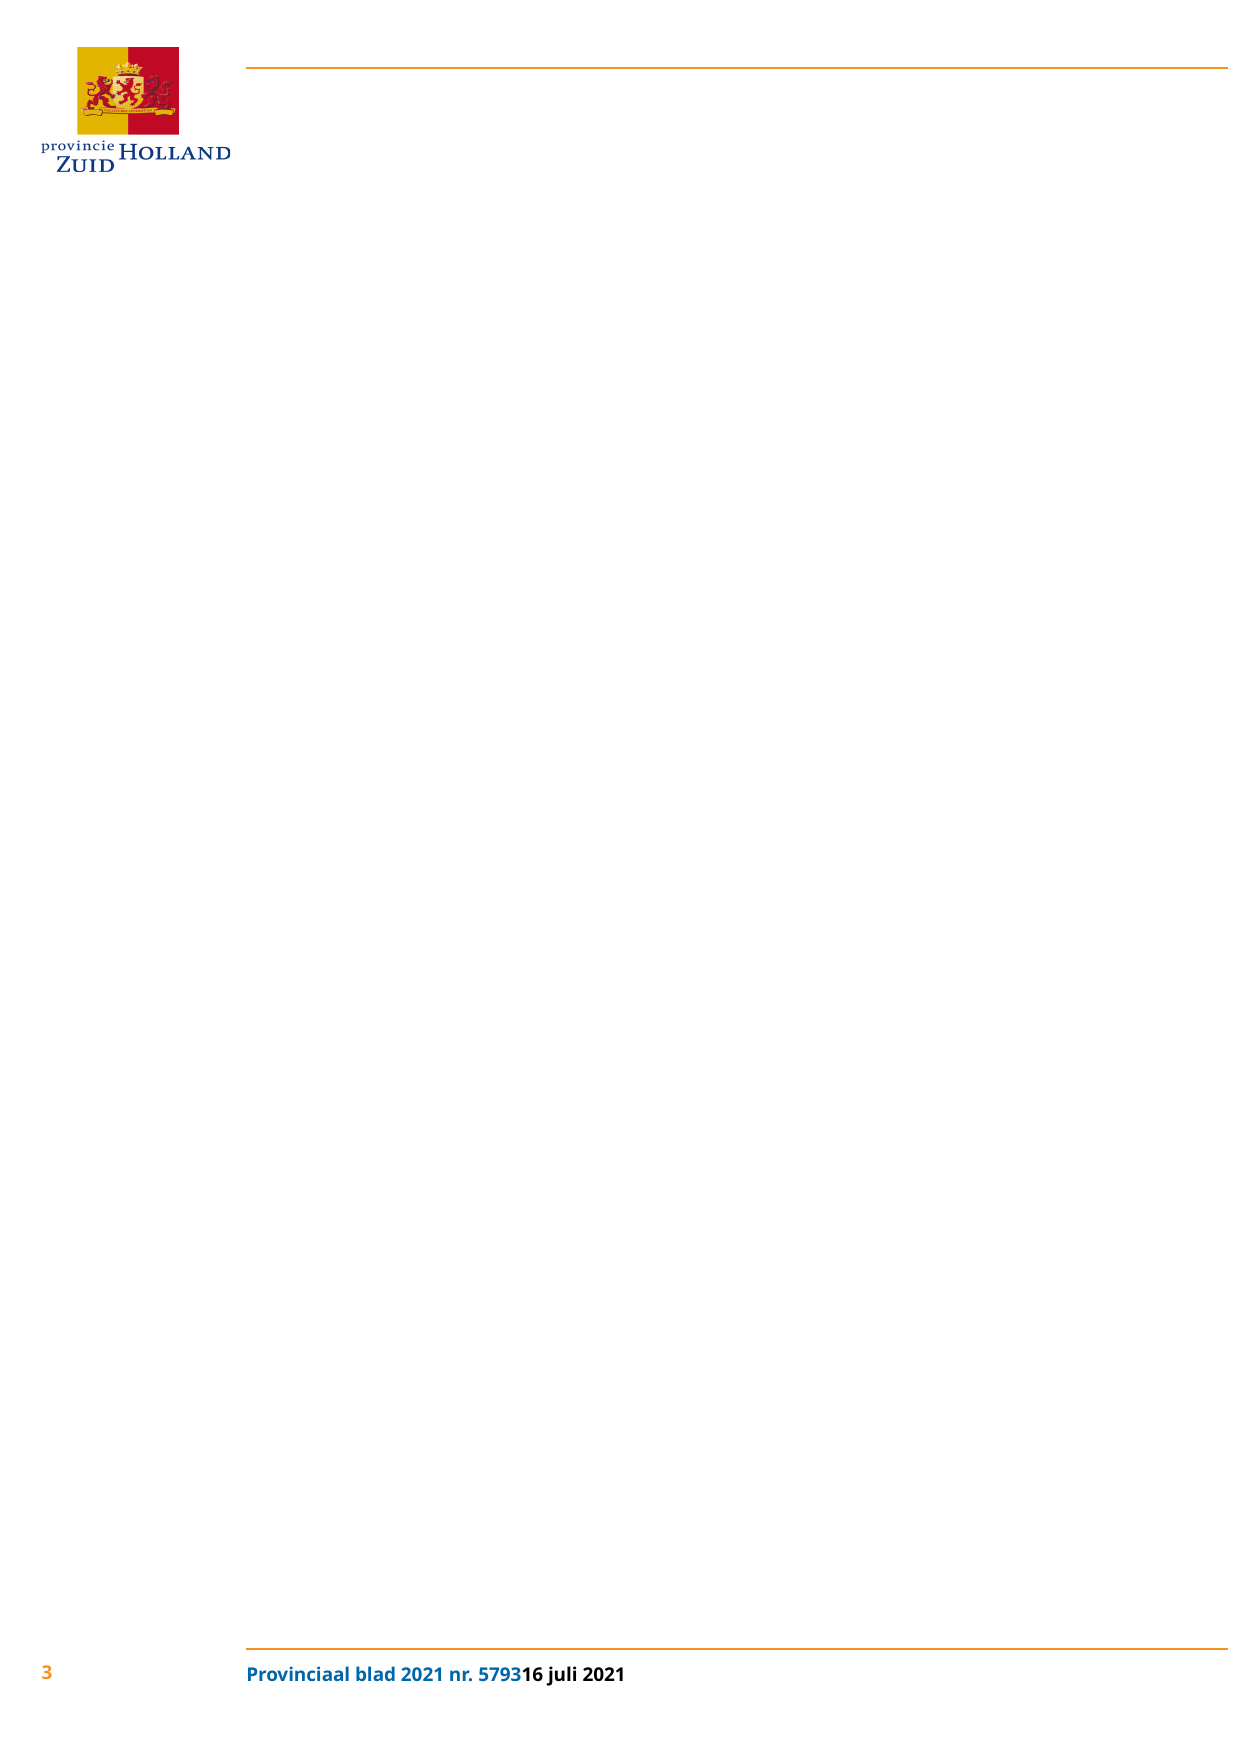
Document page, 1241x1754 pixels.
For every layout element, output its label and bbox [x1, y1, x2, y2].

picture [41, 47, 231, 172]
